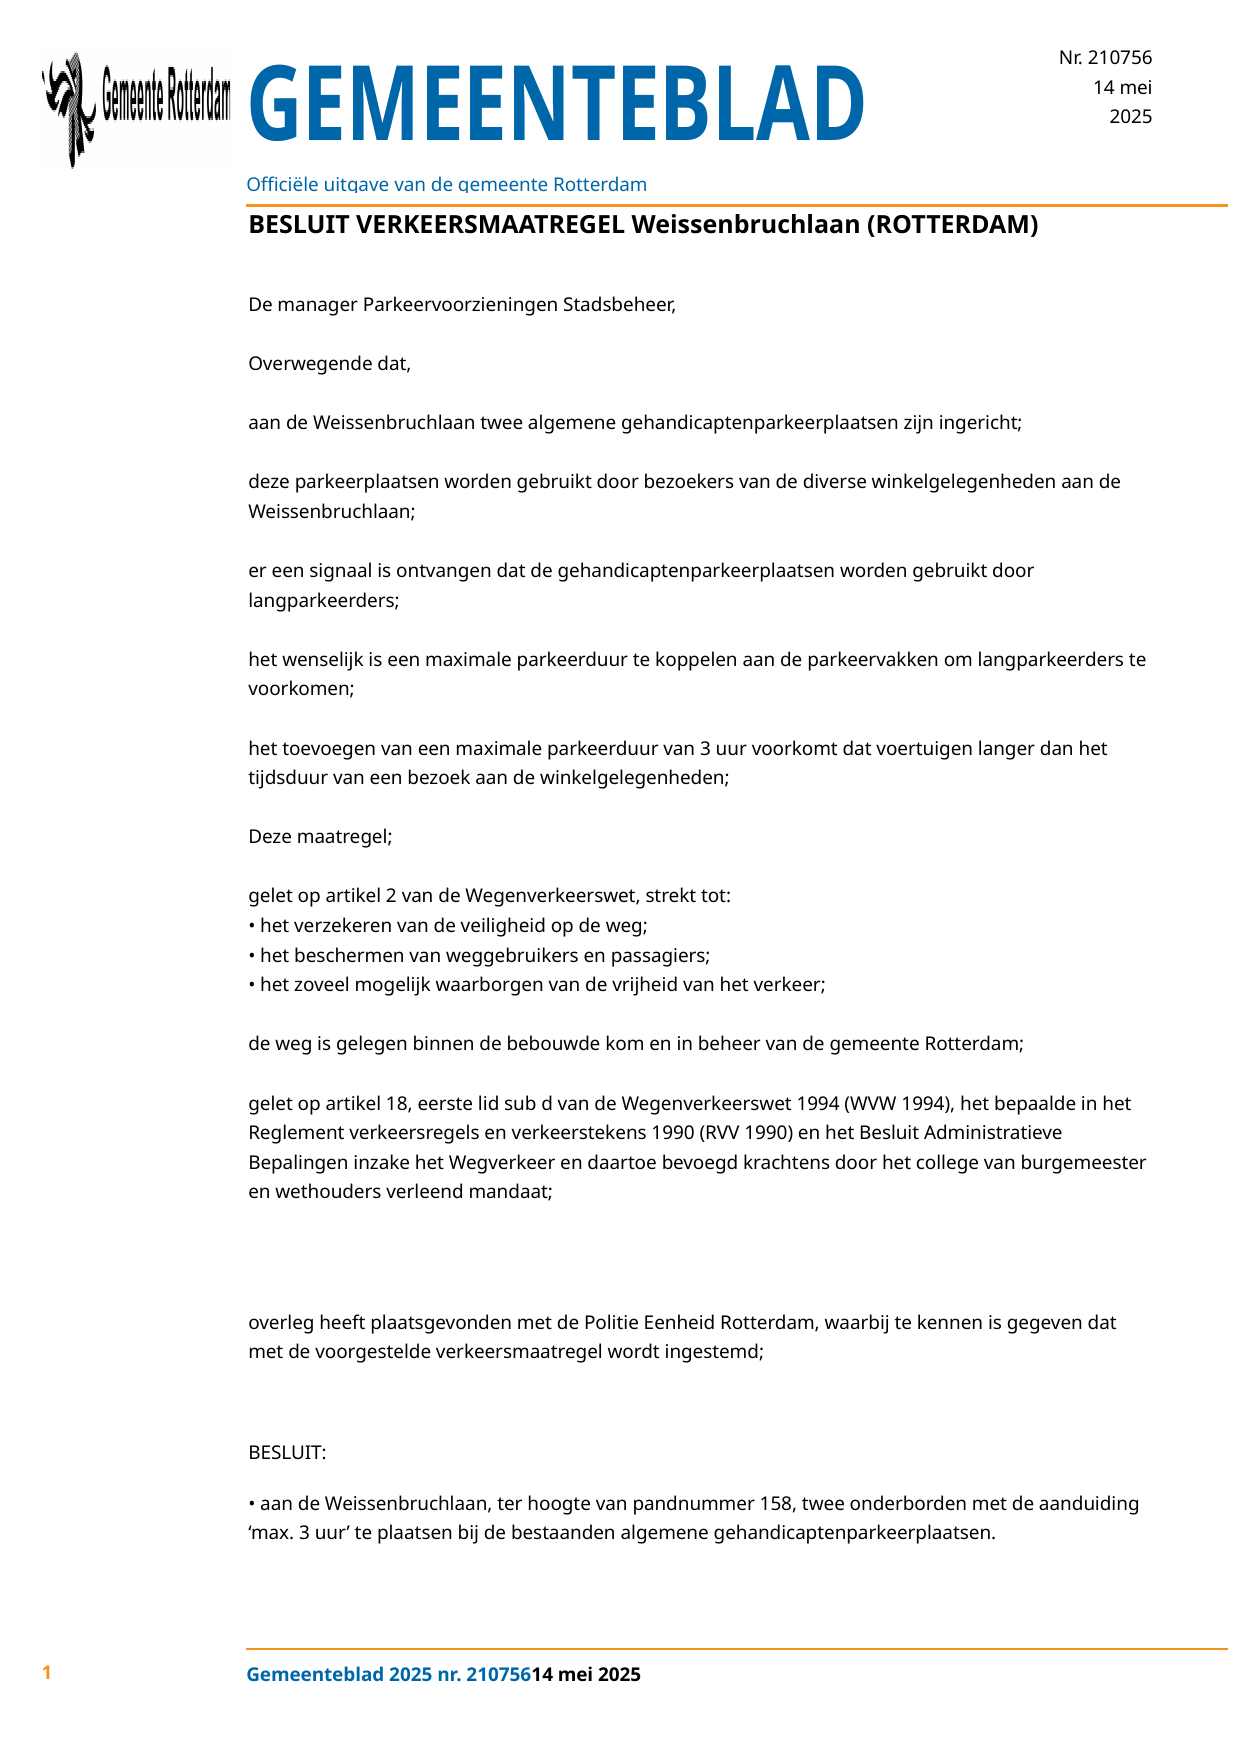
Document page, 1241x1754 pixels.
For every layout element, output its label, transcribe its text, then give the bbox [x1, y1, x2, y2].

picture [41, 47, 231, 172]
text De manager Parkeervoorzieningen Stadsbeheer, [248, 291, 1152, 317]
text • het verzekeren van de veiligheid op de weg; [248, 912, 1152, 938]
text gelet op artikel 18, eerste lid sub d van de Wegenverkeerswet 1994 (WVW 1994), het bepaalde in het Reglement verkeersregels en verkeerstekens 1990 (RVV 1990) en het Besluit Administratieve Bepalingen inzake het Wegverkeer en daartoe bevoegd krachtens door het college van burgemeester en wethouders verleend mandaat; [248, 1090, 1152, 1204]
text het wenselijk is een maximale parkeerduur te koppelen aan de parkeervakken om langparkeerders te voorkomen; [248, 646, 1152, 701]
text de weg is gelegen binnen de bebouwde kom en in beheer van de gemeente Rotterdam; [248, 1031, 1152, 1056]
text gelet op artikel 2 van de Wegenverkeerswet, strekt tot: [248, 883, 1152, 908]
text deze parkeerplaatsen worden gebruikt door bezoekers van de diverse winkelgelegenheden aan de Weissenbruchlaan; [248, 468, 1152, 524]
text BESLUIT: [248, 1439, 1152, 1465]
text Overwegende dat, [248, 350, 1152, 376]
text Deze maatregel; [248, 823, 1152, 849]
text het toevoegen van een maximale parkeerduur van 3 uur voorkomt dat voertuigen langer dan het tijdsduur van een bezoek aan de winkelgelegenheden; [248, 735, 1152, 790]
text • het zoveel mogelijk waarborgen van de vrijheid van het verkeer; [248, 971, 1152, 997]
text aan de Weissenbruchlaan twee algemene gehandicaptenparkeerplaatsen zijn ingericht; [248, 409, 1152, 435]
text • het beschermen van weggebruikers en passagiers; [248, 942, 1152, 968]
text er een signaal is ontvangen dat de gehandicaptenparkeerplaatsen worden gebruikt door langparkeerders; [248, 557, 1152, 613]
text BESLUIT VERKEERSMAATREGEL Weissenbruchlaan (ROTTERDAM) [248, 207, 1152, 241]
text overleg heeft plaatsgevonden met de Politie Eenheid Rotterdam, waarbij te kennen is gegeven dat met de voorgestelde verkeersmaatregel wordt ingestemd; [248, 1309, 1152, 1364]
text • aan de Weissenbruchlaan, ter hoogte van pandnummer 158, twee onderborden met de aanduiding ‘max. 3 uur’ te plaatsen bij de bestaanden algemene gehandicaptenparkeerplaatsen. [248, 1490, 1152, 1545]
